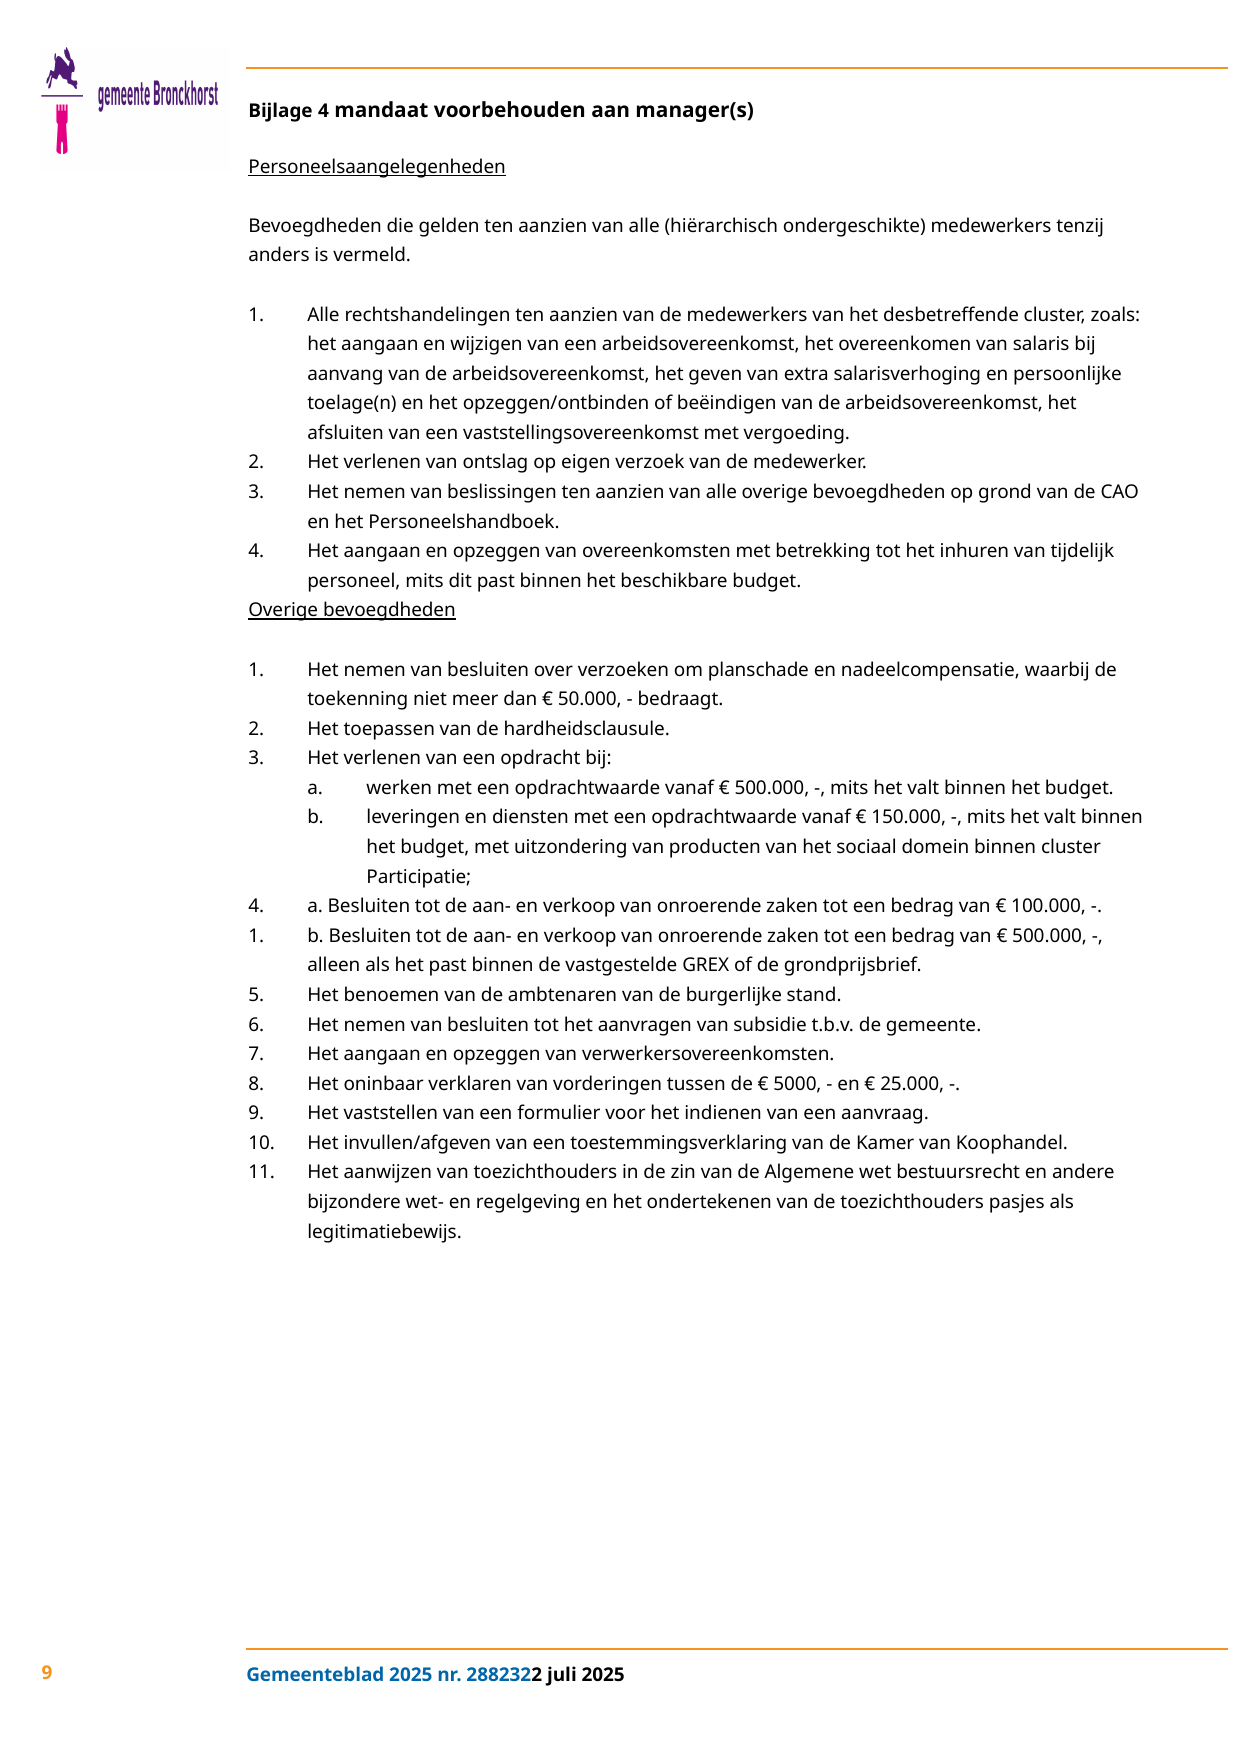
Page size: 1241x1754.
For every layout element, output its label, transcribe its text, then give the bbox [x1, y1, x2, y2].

list Het aangaan en opzeggen van overeenkomsten met betrekking tot het inhuren van tijdelijk personeel, mits dit past binnen het beschikbare budget. [248, 537, 1152, 593]
list Het invullen/afgeven van een toestemmingsverklaring van de Kamer van Koophandel. [248, 1129, 1152, 1155]
list a. Besluiten tot de aan- en verkoop van onroerende zaken tot een bedrag van € 100.000, -. [248, 892, 1152, 918]
list Het nemen van beslissingen ten aanzien van alle overige bevoegdheden op grond van de CAO en het Personeelshandboek. [248, 478, 1152, 534]
text Bijlage 4 mandaat voorbehouden aan manager(s) [248, 95, 1152, 123]
list Het aangaan en opzeggen van verwerkersovereenkomsten. [248, 1040, 1152, 1066]
list Het nemen van besluiten tot het aanvragen van subsidie t.b.v. de gemeente. [248, 1011, 1152, 1037]
list Het benoemen van de ambtenaren van de burgerlijke stand. [248, 981, 1152, 1007]
list Alle rechtshandelingen ten aanzien van de medewerkers van het desbetreffende cluster, zoals: het aangaan en wijzigen van een arbeidsovereenkomst, het overeenkomen van salaris bij aanvang van de arbeidsovereenkomst, het geven van extra salarisverhoging en persoonlijke toelage(n) en het opzeggen/ontbinden of beëindigen van de arbeidsovereenkomst, het afsluiten van een vaststellingsovereenkomst met vergoeding. [248, 301, 1152, 445]
list Het nemen van besluiten over verzoeken om planschade en nadeelcompensatie, waarbij de toekenning niet meer dan € 50.000, - bedraagt. [248, 656, 1152, 711]
text Personeelsaangelegenheden [248, 153, 1152, 179]
text Bevoegdheden die gelden ten aanzien van alle (hiërarchisch ondergeschikte) medewerkers tenzij anders is vermeld. [248, 212, 1152, 267]
list Het oninbaar verklaren van vorderingen tussen de € 5000, - en € 25.000, -. [248, 1070, 1152, 1096]
list werken met een opdrachtwaarde vanaf € 500.000, -, mits het valt binnen het budget. [307, 774, 1152, 800]
list Het vaststellen van een formulier voor het indienen van een aanvraag. [248, 1099, 1152, 1125]
list Het verlenen van ontslag op eigen verzoek van de medewerker. [248, 449, 1152, 474]
list b. Besluiten tot de aan- en verkoop van onroerende zaken tot een bedrag van € 500.000, -, alleen als het past binnen de vastgestelde GREX of de grondprijsbrief. [248, 922, 1152, 977]
list leveringen en diensten met een opdrachtwaarde vanaf € 150.000, -, mits het valt binnen het budget, met uitzondering van producten van het sociaal domein binnen cluster Participatie; [307, 804, 1152, 889]
text Overige bevoegdheden [248, 597, 1152, 622]
picture [41, 47, 231, 172]
list Het aanwijzen van toezichthouders in de zin van de Algemene wet bestuursrecht en andere bijzondere wet- en regelgeving en het ondertekenen van de toezichthouders pasjes als legitimatiebewijs. [248, 1159, 1152, 1244]
list Het verlenen van een opdracht bij: [248, 744, 1152, 770]
list Het toepassen van de hardheidsclausule. [248, 715, 1152, 741]
